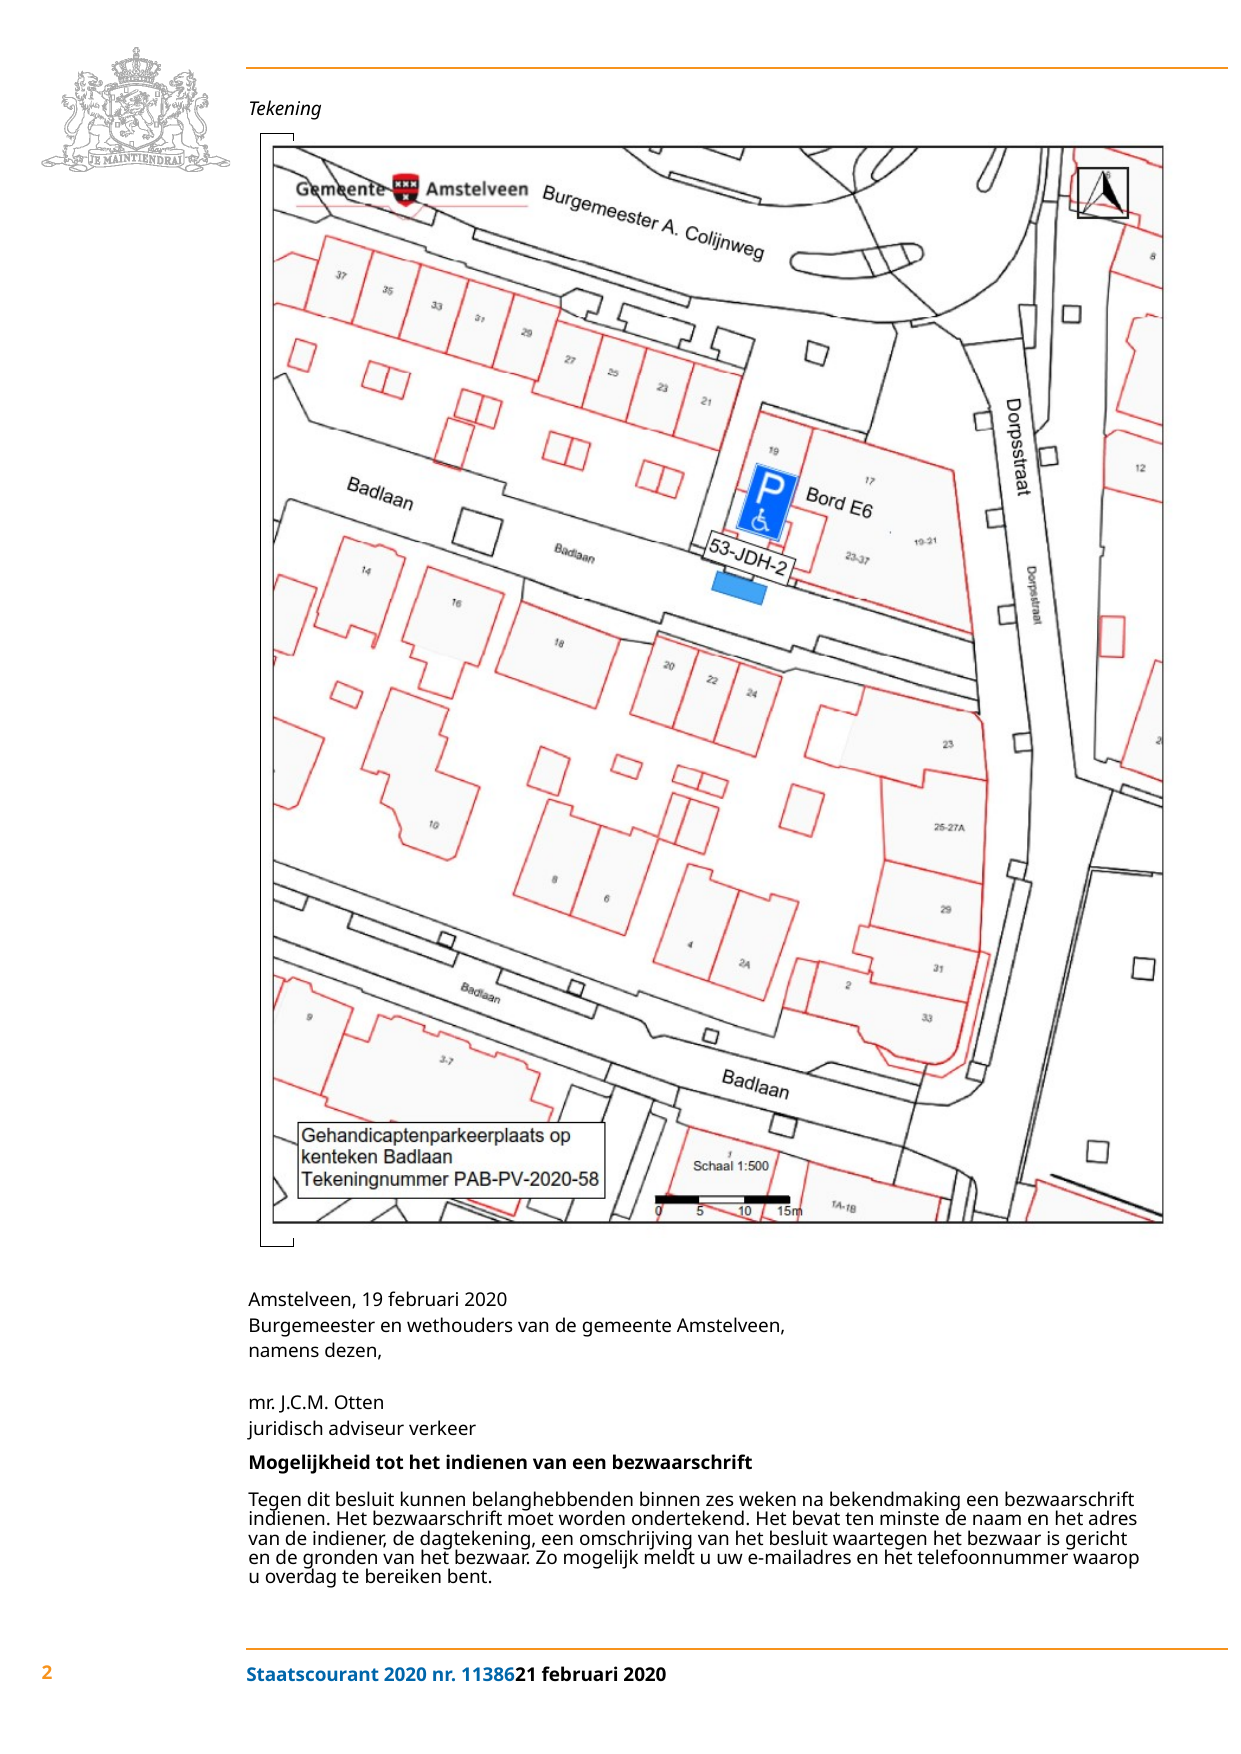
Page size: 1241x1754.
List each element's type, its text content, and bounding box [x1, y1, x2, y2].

text Tegen dit besluit kunnen belanghebbenden binnen zes weken na bekendmaking een bezwaarschrift indienen. Het bezwaarschrift moet worden ondertekend. Het bevat ten minste de naam en het adres van de indiener, de dagtekening, een omschrijving van het besluit waartegen het bezwaar is gericht en de gronden van het bezwaar. Zo mogelijk meldt u uw e-mailadres en het telefoonnummer waarop u overdag te bereiken bent. [248, 1491, 1152, 1587]
text Amstelveen, 19 februari 2020 [248, 1286, 1152, 1312]
picture [41, 47, 231, 172]
text Tekening [248, 95, 1152, 121]
picture [268, 141, 1173, 1238]
text namens dezen, [248, 1337, 1152, 1363]
text Burgemeester en wethouders van de gemeente Amstelveen, [248, 1312, 1152, 1337]
text Mogelijkheid tot het indienen van een bezwaarschrift [248, 1454, 1152, 1473]
text juridisch adviseur verkeer [248, 1415, 1152, 1440]
text mr. J.C.M. Otten [248, 1389, 1152, 1415]
